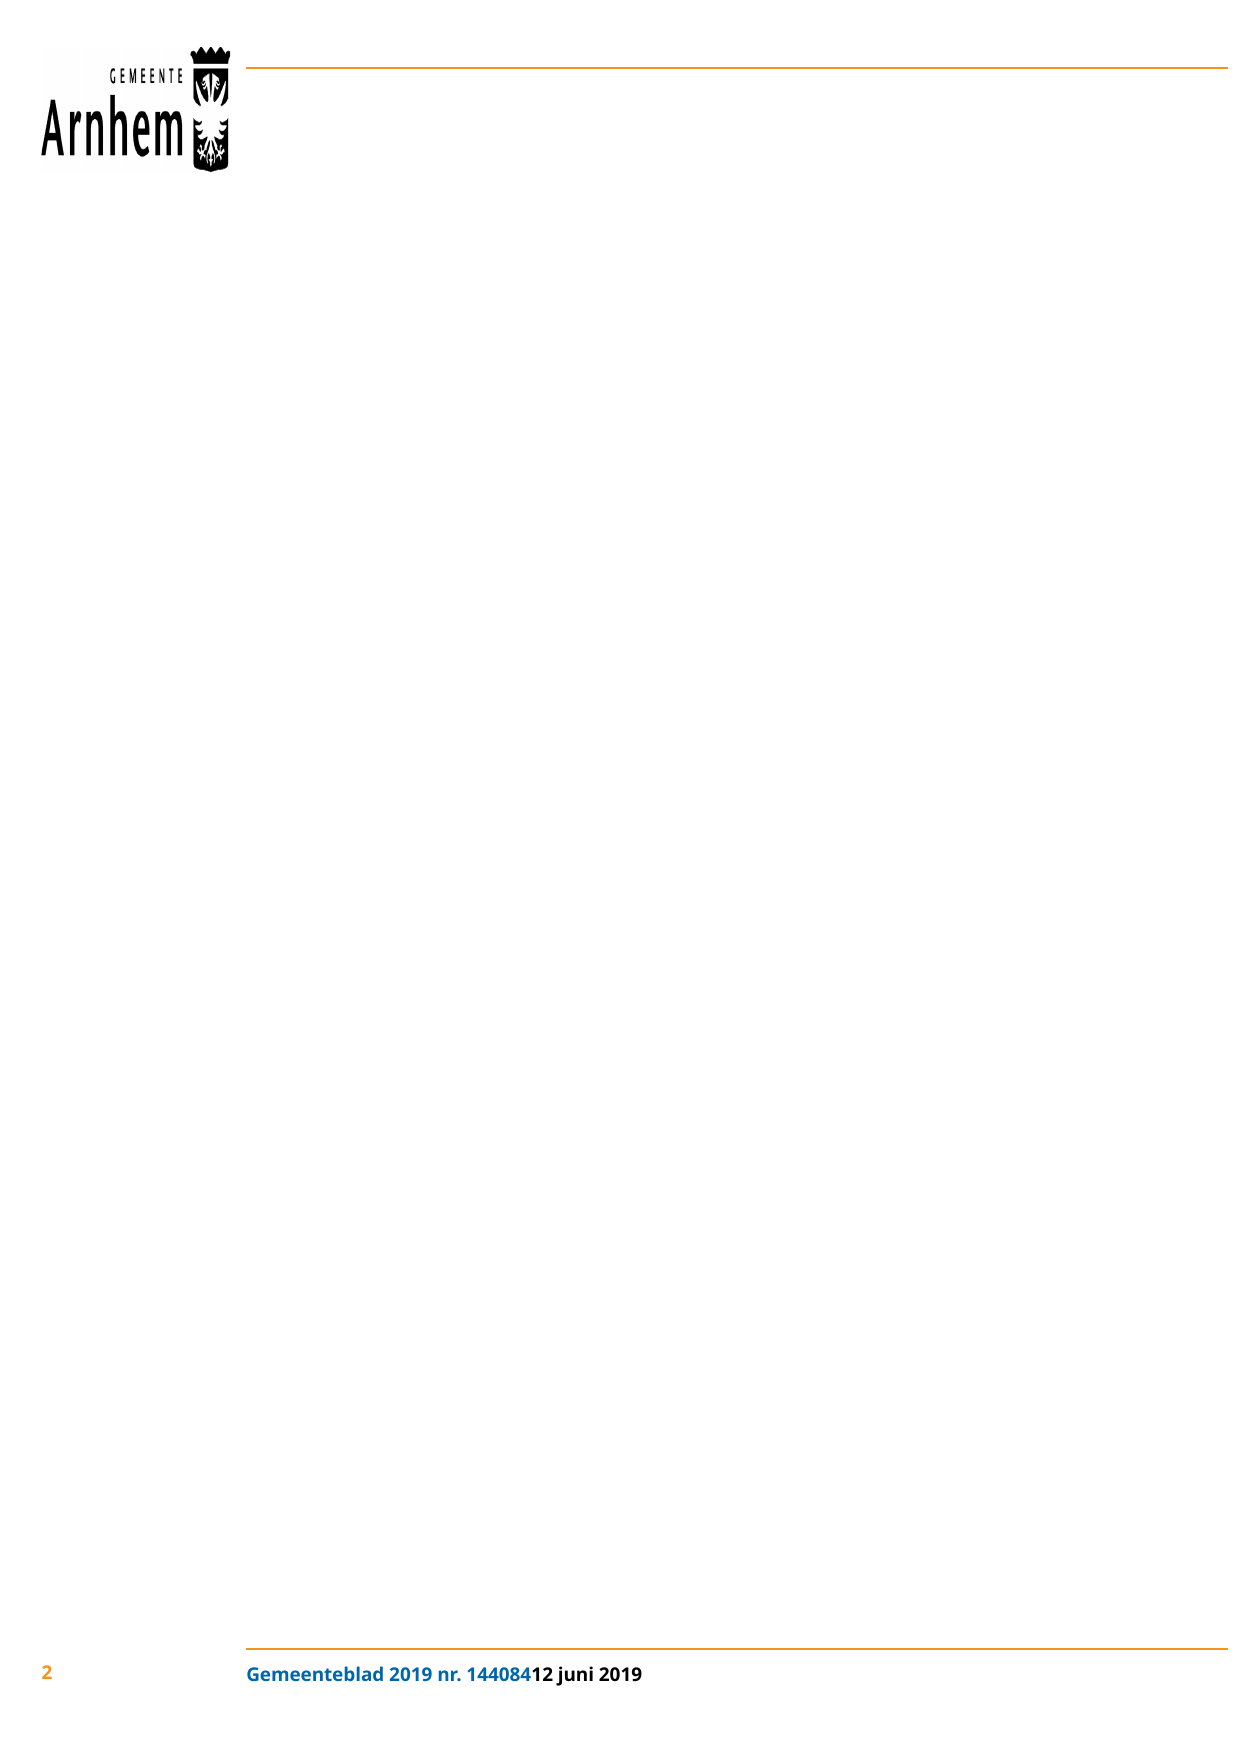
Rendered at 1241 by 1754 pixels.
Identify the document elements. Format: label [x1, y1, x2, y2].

picture [41, 47, 231, 172]
